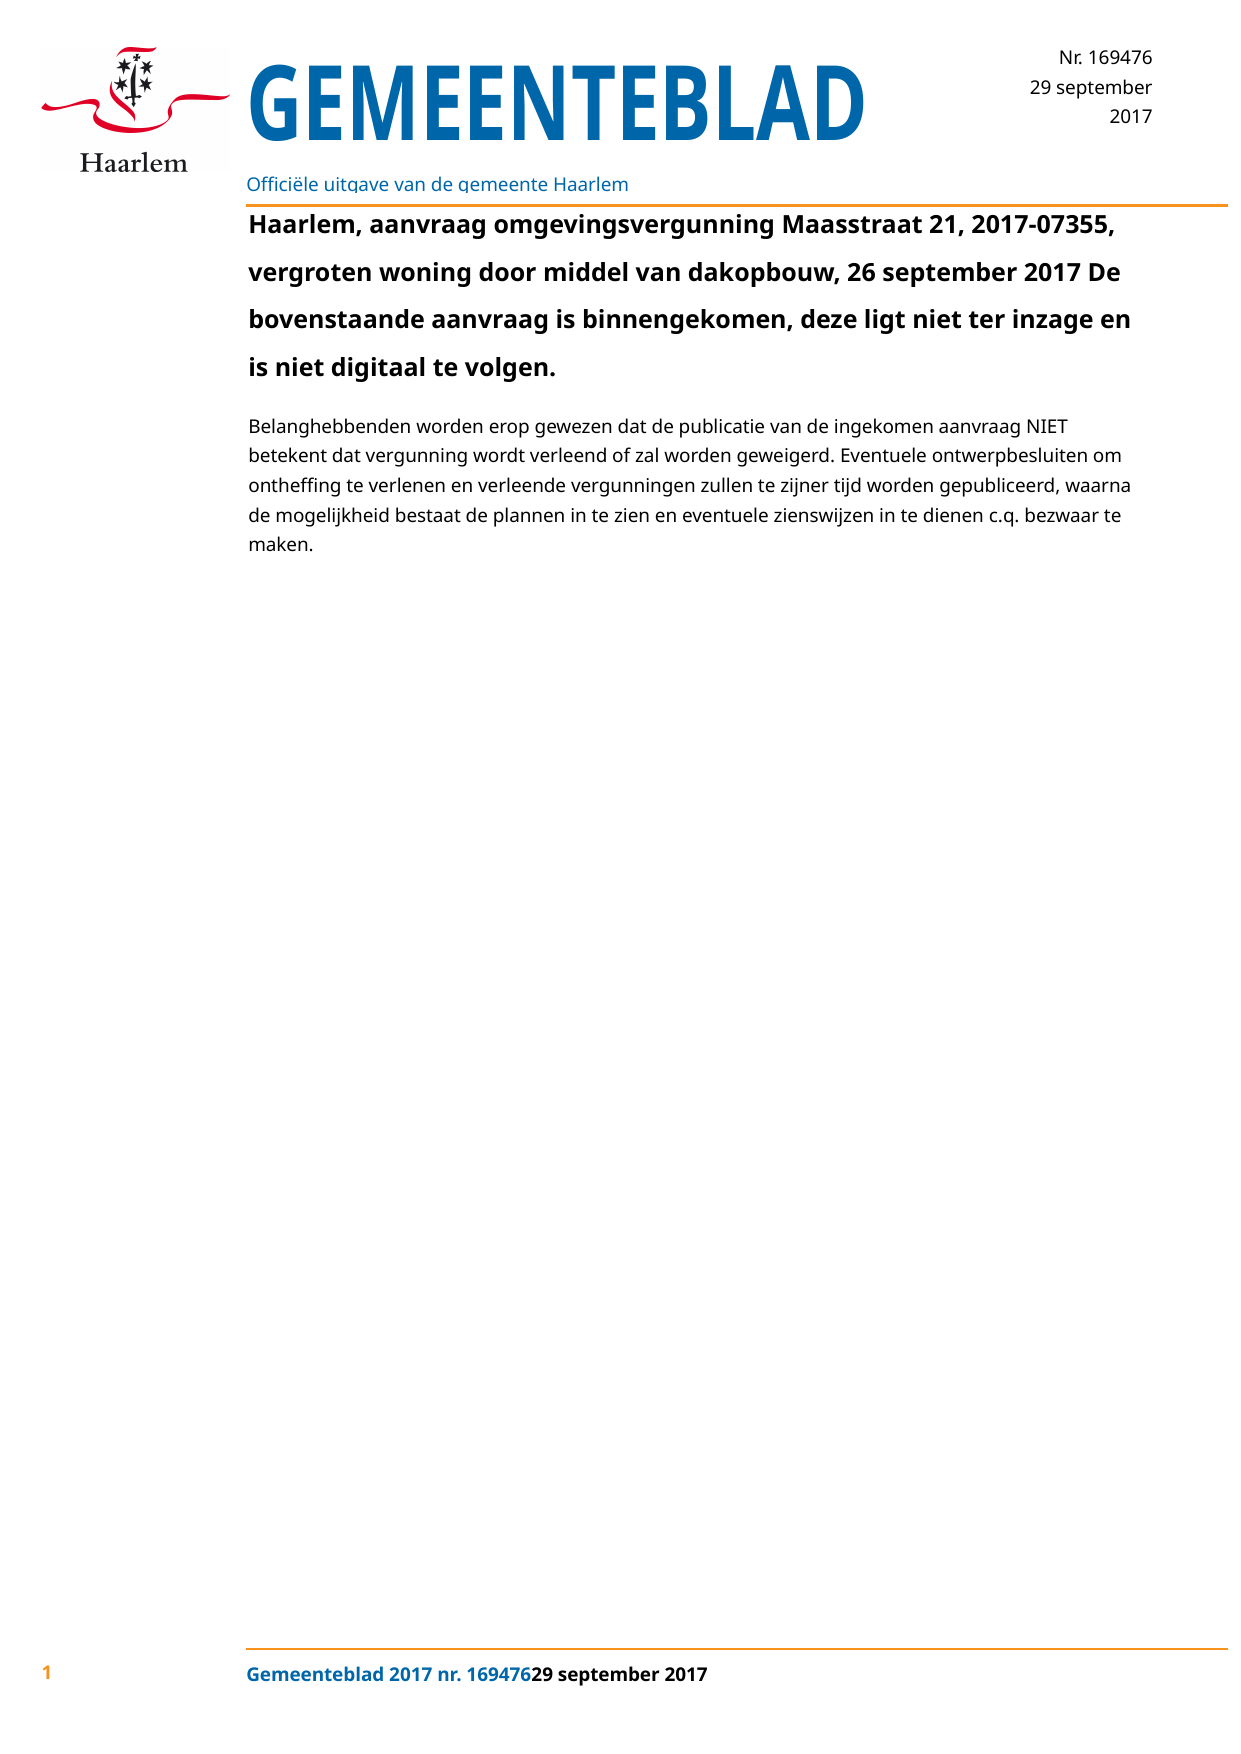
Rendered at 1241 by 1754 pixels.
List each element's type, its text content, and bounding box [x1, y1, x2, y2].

picture [41, 47, 231, 172]
text Belanghebbenden worden erop gewezen dat de publicatie van de ingekomen aanvraag NIET betekent dat vergunning wordt verleend of zal worden geweigerd. Eventuele ontwerpbesluiten om ontheffing te verlenen en verleende vergunningen zullen te zijner tijd worden gepubliceerd, waarna de mogelijkheid bestaat de plannen in te zien en eventuele zienswijzen in te dienen c.q. bezwaar te maken. [248, 413, 1152, 557]
text Haarlem, aanvraag omgevingsvergunning Maasstraat 21, 2017-07355, vergroten woning door middel van dakopbouw, 26 september 2017 De bovenstaande aanvraag is binnengekomen, deze ligt niet ter inzage en is niet digitaal te volgen. [248, 207, 1152, 384]
